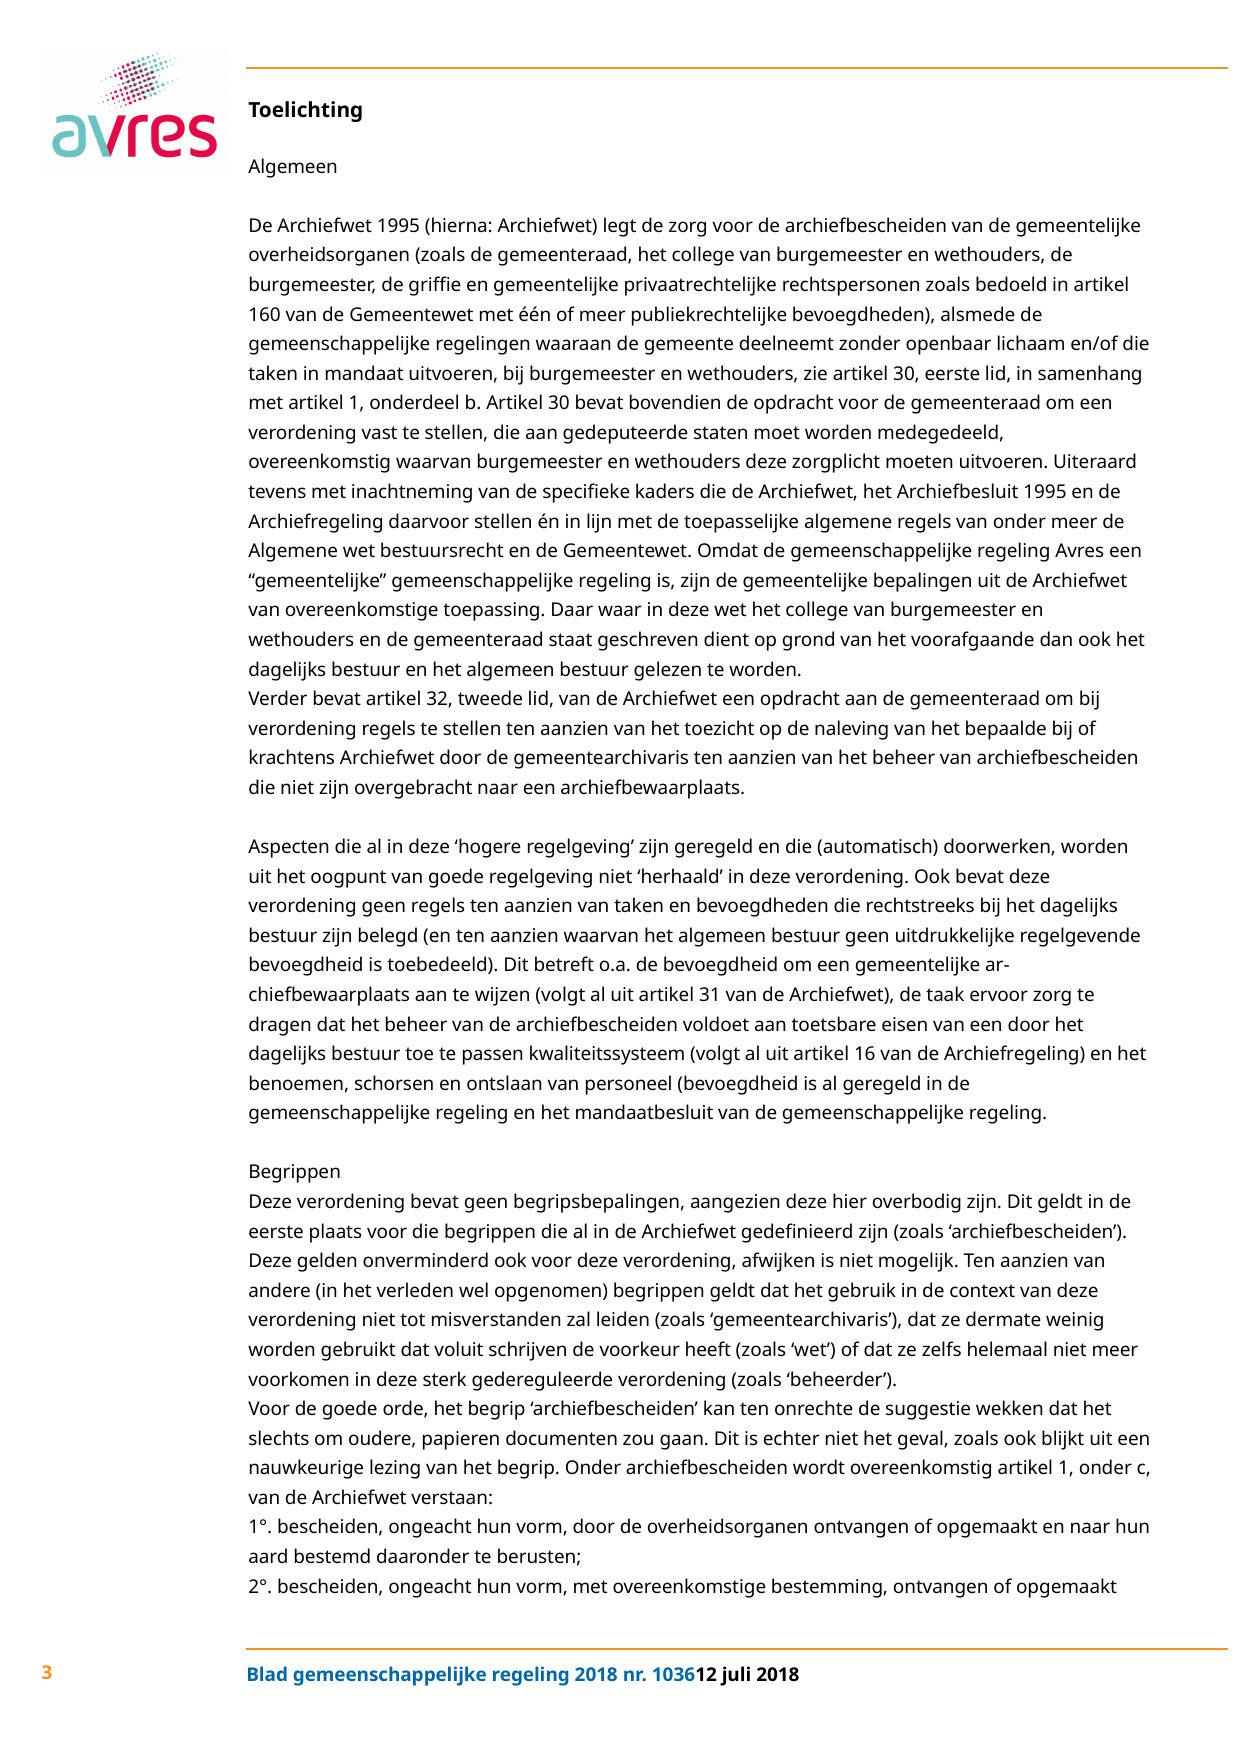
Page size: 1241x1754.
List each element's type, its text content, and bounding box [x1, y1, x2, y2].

text De Archiefwet 1995 (hierna: Archiefwet) legt de zorg voor de archiefbescheiden van de gemeentelijke overheidsorganen (zoals de gemeenteraad, het college van burgemeester en wethouders, de burgemeester, de griffie en gemeentelijke privaatrechtelijke rechtspersonen zoals bedoeld in artikel 160 van de Gemeentewet met één of meer publiekrechtelijke bevoegdheden), alsmede de gemeenschappelijke regelingen waaraan de gemeente deelneemt zonder openbaar lichaam en/of die taken in mandaat uitvoeren, bij burgemeester en wethouders, zie artikel 30, eerste lid, in samenhang met artikel 1, onderdeel b. Artikel 30 bevat bovendien de opdracht voor de gemeenteraad om een verordening vast te stellen, die aan gedeputeerde staten moet worden medegedeeld, overeenkomstig waarvan burgemeester en wethouders deze zorgplicht moeten uitvoeren. Uiteraard tevens met inachtneming van de specifieke kaders die de Archiefwet, het Archiefbesluit 1995 en de Archiefregeling daarvoor stellen én in lijn met de toepasselijke algemene regels van onder meer de Algemene wet bestuursrecht en de Gemeentewet. Omdat de gemeenschappelijke regeling Avres een “gemeentelijke” gemeenschappelijke regeling is, zijn de gemeentelijke bepalingen uit de Archiefwet van overeenkomstige toepassing. Daar waar in deze wet het college van burgemeester en wethouders en de gemeenteraad staat geschreven dient op grond van het voorafgaande dan ook het dagelijks bestuur en het algemeen bestuur gelezen te worden. [248, 212, 1152, 682]
text Deze verordening bevat geen begripsbepalingen, aangezien deze hier overbodig zijn. Dit geldt in de eerste plaats voor die begrippen die al in de Archiefwet gedefinieerd zijn (zoals ‘archiefbescheiden’). Deze gelden onverminderd ook voor deze verordening, afwijken is niet mogelijk. Ten aanzien van andere (in het verleden wel opgenomen) begrippen geldt dat het gebruik in de context van deze verordening niet tot misverstanden zal leiden (zoals ‘gemeentearchivaris’), dat ze dermate weinig worden gebruikt dat voluit schrijven de voorkeur heeft (zoals ‘wet’) of dat ze zelfs helemaal niet meer voorkomen in deze sterk gedereguleerde verordening (zoals ‘beheerder’). [248, 1188, 1152, 1392]
picture [41, 47, 231, 172]
text Aspecten die al in deze ‘hogere regelgeving’ zijn geregeld en die (automatisch) doorwerken, worden uit het oogpunt van goede regelgeving niet ‘herhaald’ in deze verordening. Ook bevat deze verordening geen regels ten aanzien van taken en bevoegdheden die rechtstreeks bij het dagelijks bestuur zijn belegd (en ten aanzien waarvan het algemeen bestuur geen uitdrukkelijke regelgevende bevoegdheid is toebedeeld). Dit betreft o.a. de bevoegdheid om een gemeentelijke ar-chiefbewaarplaats aan te wijzen (volgt al uit artikel 31 van de Archiefwet), de taak ervoor zorg te dragen dat het beheer van de archiefbescheiden voldoet aan toetsbare eisen van een door het dagelijks bestuur toe te passen kwaliteitssysteem (volgt al uit artikel 16 van de Archiefregeling) en het benoemen, schorsen en ontslaan van personeel (bevoegdheid is al geregeld in de gemeenschappelijke regeling en het mandaatbesluit van de gemeenschappelijke regeling. [248, 833, 1152, 1125]
text Verder bevat artikel 32, tweede lid, van de Archiefwet een opdracht aan de gemeenteraad om bij verordening regels te stellen ten aanzien van het toezicht op de naleving van het bepaalde bij of krachtens Archiefwet door de gemeentearchivaris ten aanzien van het beheer van archiefbescheiden die niet zijn overgebracht naar een archiefbewaarplaats. [248, 685, 1152, 800]
text Algemeen [248, 153, 1152, 179]
text Begrippen [248, 1159, 1152, 1184]
text Toelichting [248, 95, 1152, 123]
text 2°. bescheiden, ongeacht hun vorm, met overeenkomstige bestemming, ontvangen of opgemaakt [248, 1573, 1152, 1599]
text Voor de goede orde, het begrip ‘archiefbescheiden’ kan ten onrechte de suggestie wekken dat het slechts om oudere, papieren documenten zou gaan. Dit is echter niet het geval, zoals ook blijkt uit een nauwkeurige lezing van het begrip. Onder archiefbescheiden wordt overeenkomstig artikel 1, onder c, van de Archiefwet verstaan: [248, 1395, 1152, 1510]
text 1°. bescheiden, ongeacht hun vorm, door de overheidsorganen ontvangen of opgemaakt en naar hun aard bestemd daaronder te berusten; [248, 1514, 1152, 1569]
